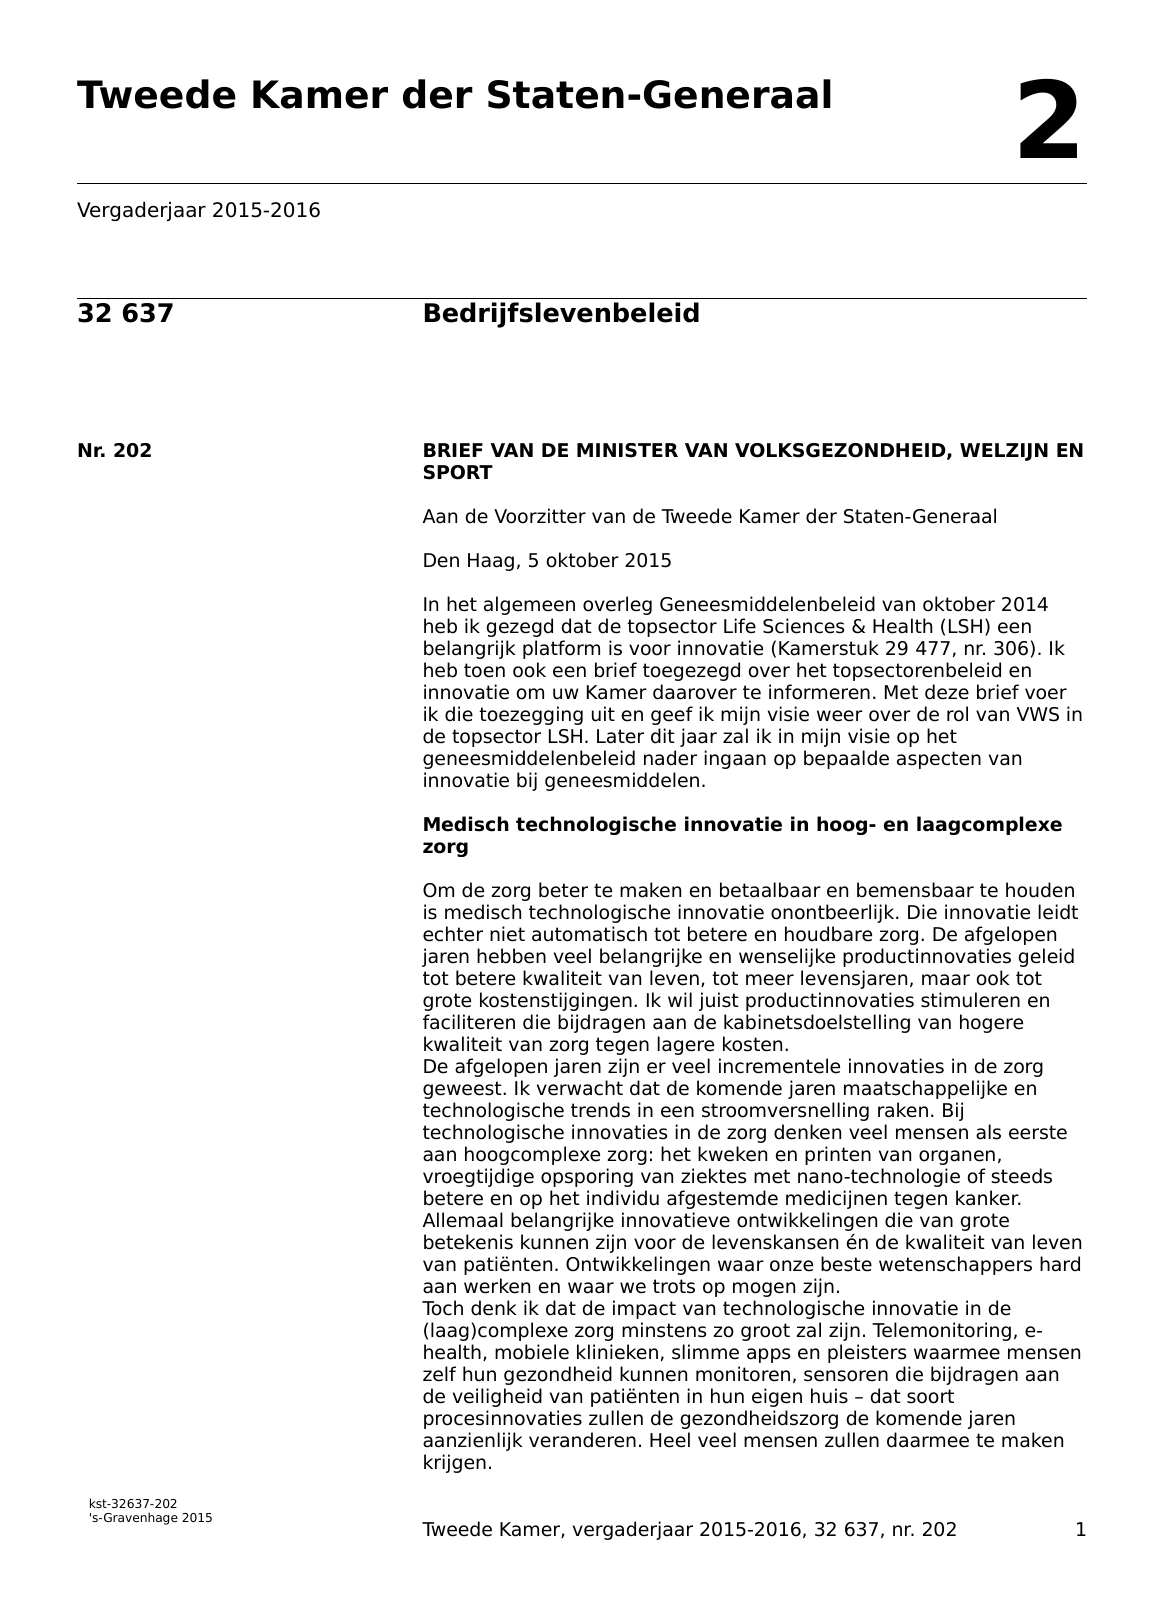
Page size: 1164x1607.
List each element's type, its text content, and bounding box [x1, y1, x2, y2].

subtitle Nr. 202 BRIEF VAN DE MINISTER VAN VOLKSGEZONDHEID, WELZIJN EN SPORT [77, 440, 1087, 484]
table_header 2 [886, 59, 1087, 183]
text De afgelopen jaren zijn er veel incrementele innovaties in de zorg geweest. Ik verwacht dat de komende jaren maatschappelijke en technologische trends in een stroomversnelling raken. Bij technologische innovaties in de zorg denken veel mensen als eerste aan hoogcomplexe zorg: het kweken en printen van organen, vroegtijdige opsporing van ziektes met nano-technologie of steeds betere en op het individu afgestemde medicijnen tegen kanker. Allemaal belangrijke innovatieve ontwikkelingen die van grote betekenis kunnen zijn voor de levenskansen én de kwaliteit van leven van patiënten. Ontwikkelingen waar onze beste wetenschappers hard aan werken en waar we trots op mogen zijn. [422, 1056, 1087, 1298]
text In het algemeen overleg Geneesmiddelenbeleid van oktober 2014 heb ik gezegd dat de topsector Life Sciences & Health (LSH) een belangrijk platform is voor innovatie (Kamerstuk 29 477, nr. 306). Ik heb toen ook een brief toegezegd over het topsectorenbeleid en innovatie om uw Kamer daarover te informeren. Met deze brief voer ik die toezegging uit en geef ik mijn visie weer over de rol van VWS in de topsector LSH. Later dit jaar zal ik in mijn visie op het geneesmiddelenbeleid nader ingaan op bepaalde aspecten van innovatie bij geneesmiddelen. [422, 594, 1087, 792]
table_cell Vergaderjaar 2015-2016 [77, 184, 1087, 298]
text Den Haag, 5 oktober 2015 [422, 550, 1087, 572]
table_header Tweede Kamer der Staten-Generaal [77, 59, 886, 183]
text Toch denk ik dat de impact van technologische innovatie in de (laag)complexe zorg minstens zo groot zal zijn. Telemonitoring, e-health, mobiele klinieken, slimme apps en pleisters waarmee mensen zelf hun gezondheid kunnen monitoren, sensoren die bijdragen aan de veiligheid van patiënten in hun eigen huis – dat soort procesinnovaties zullen de gezondheidszorg de komende jaren aanzienlijk veranderen. Heel veel mensen zullen daarmee te maken krijgen. [422, 1298, 1087, 1474]
subtitle Medisch technologische innovatie in hoog- en laagcomplexe zorg [422, 814, 1087, 858]
text 's-Gravenhage 2015 [88, 1511, 323, 1525]
text Om de zorg beter te maken en betaalbaar en bemensbaar te houden is medisch technologische innovatie onontbeerlijk. Die innovatie leidt echter niet automatisch tot betere en houdbare zorg. De afgelopen jaren hebben veel belangrijke en wenselijke productinnovaties geleid tot betere kwaliteit van leven, tot meer levensjaren, maar ook tot grote kostenstijgingen. Ik wil juist productinnovaties stimuleren en faciliteren die bijdragen aan de kabinetsdoelstelling van hogere kwaliteit van zorg tegen lagere kosten. [422, 880, 1087, 1056]
text Aan de Voorzitter van de Tweede Kamer der Staten-Generaal [422, 506, 1087, 528]
text kst-32637-202 [88, 1497, 323, 1511]
subtitle 32 637 Bedrijfslevenbeleid [77, 299, 1087, 329]
